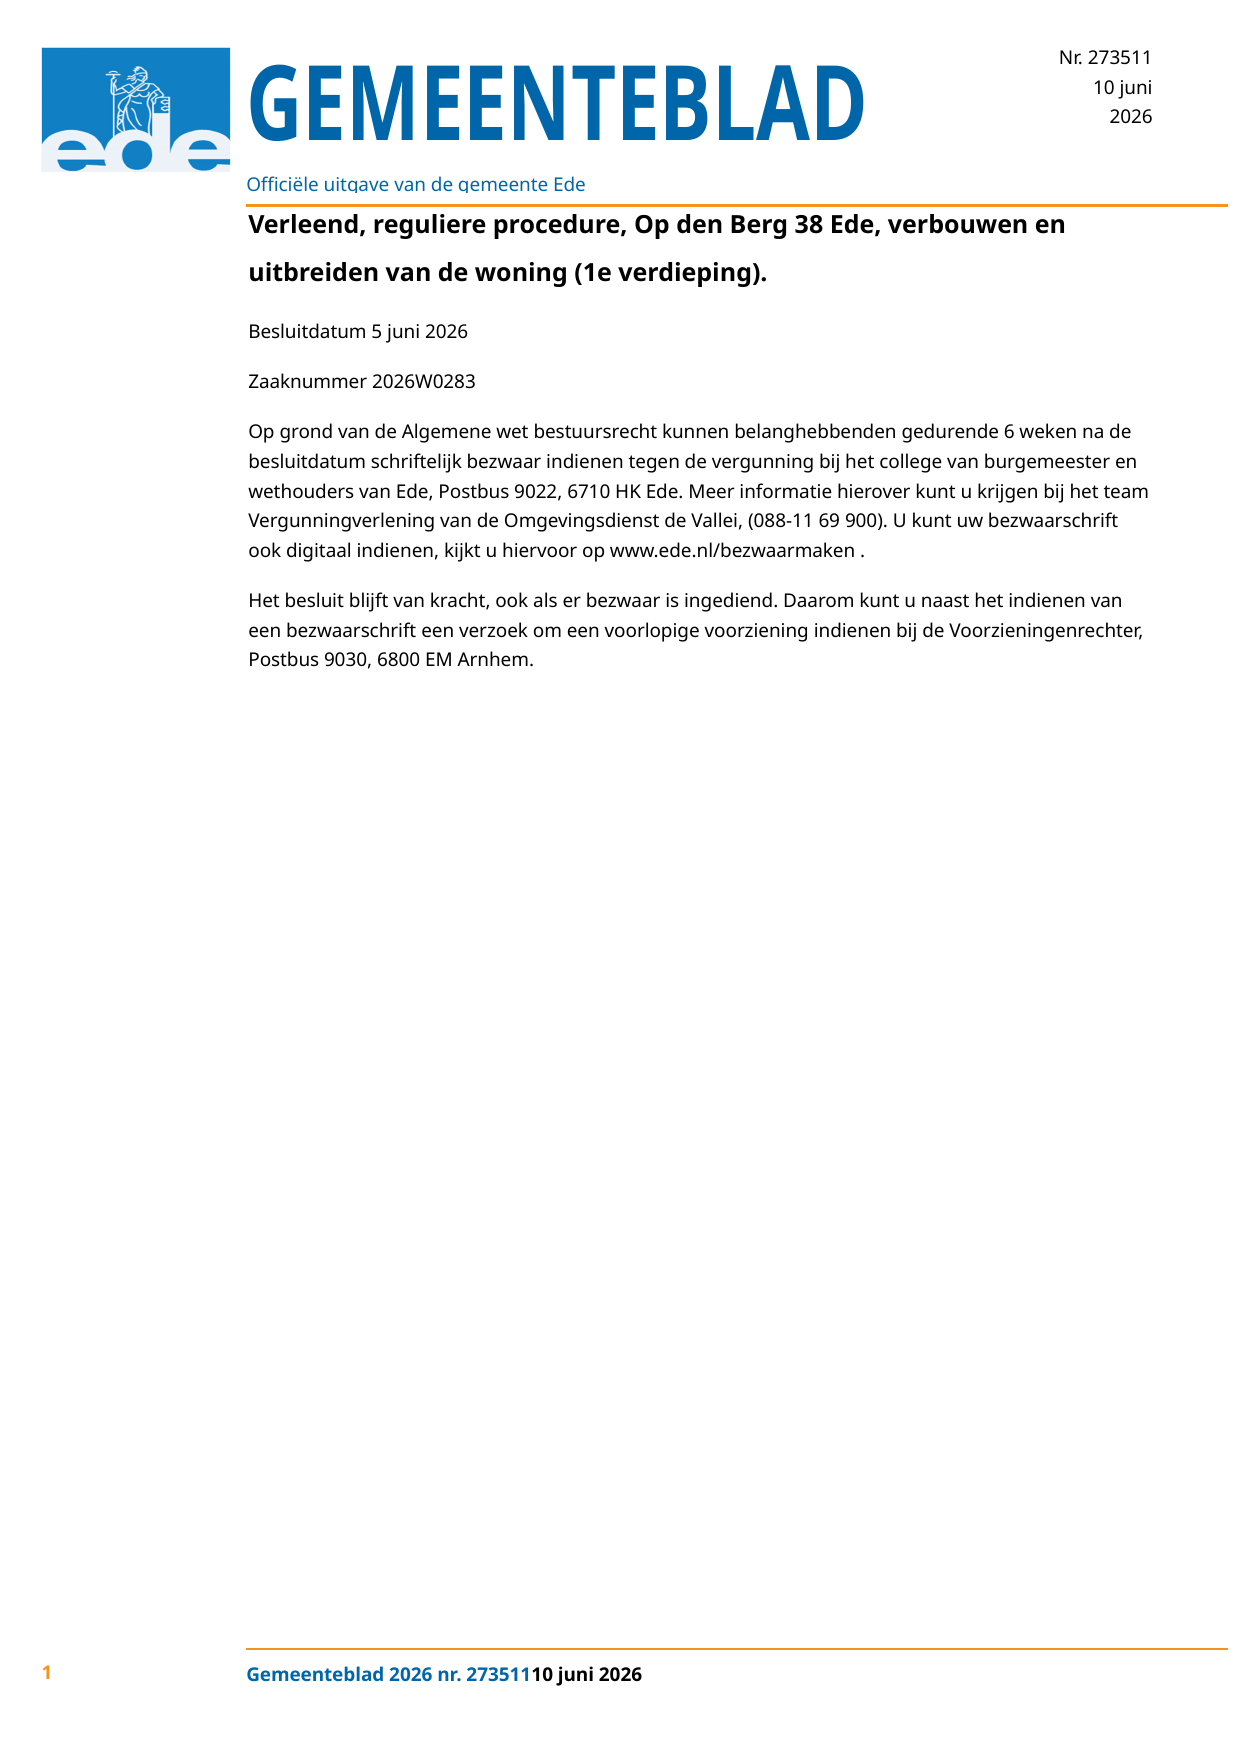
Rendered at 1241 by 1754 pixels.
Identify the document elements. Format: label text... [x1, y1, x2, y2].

text Op grond van de Algemene wet bestuursrecht kunnen belanghebbenden gedurende 6 weken na de besluitdatum schriftelijk bezwaar indienen tegen de vergunning bij het college van burgemeester en wethouders van Ede, Postbus 9022, 6710 HK Ede. Meer informatie hierover kunt u krijgen bij het team Vergunningverlening van de Omgevingsdienst de Vallei, (088-11 69 900). U kunt uw bezwaarschrift ook digitaal indienen, kijkt u hiervoor op www.ede.nl/bezwaarmaken . [248, 419, 1152, 563]
text Het besluit blijft van kracht, ook als er bezwaar is ingediend. Daarom kunt u naast het indienen van een bezwaarschrift een verzoek om een voorlopige voorziening indienen bij de Voorzieningenrechter, Postbus 9030, 6800 EM Arnhem. [248, 587, 1152, 672]
text Besluitdatum 5 juni 2026 [248, 318, 1152, 344]
picture [41, 47, 231, 172]
text Verleend, reguliere procedure, Op den Berg 38 Ede, verbouwen en uitbreiden van de woning (1e verdieping). [248, 207, 1152, 288]
text Zaaknummer 2026W0283 [248, 368, 1152, 394]
